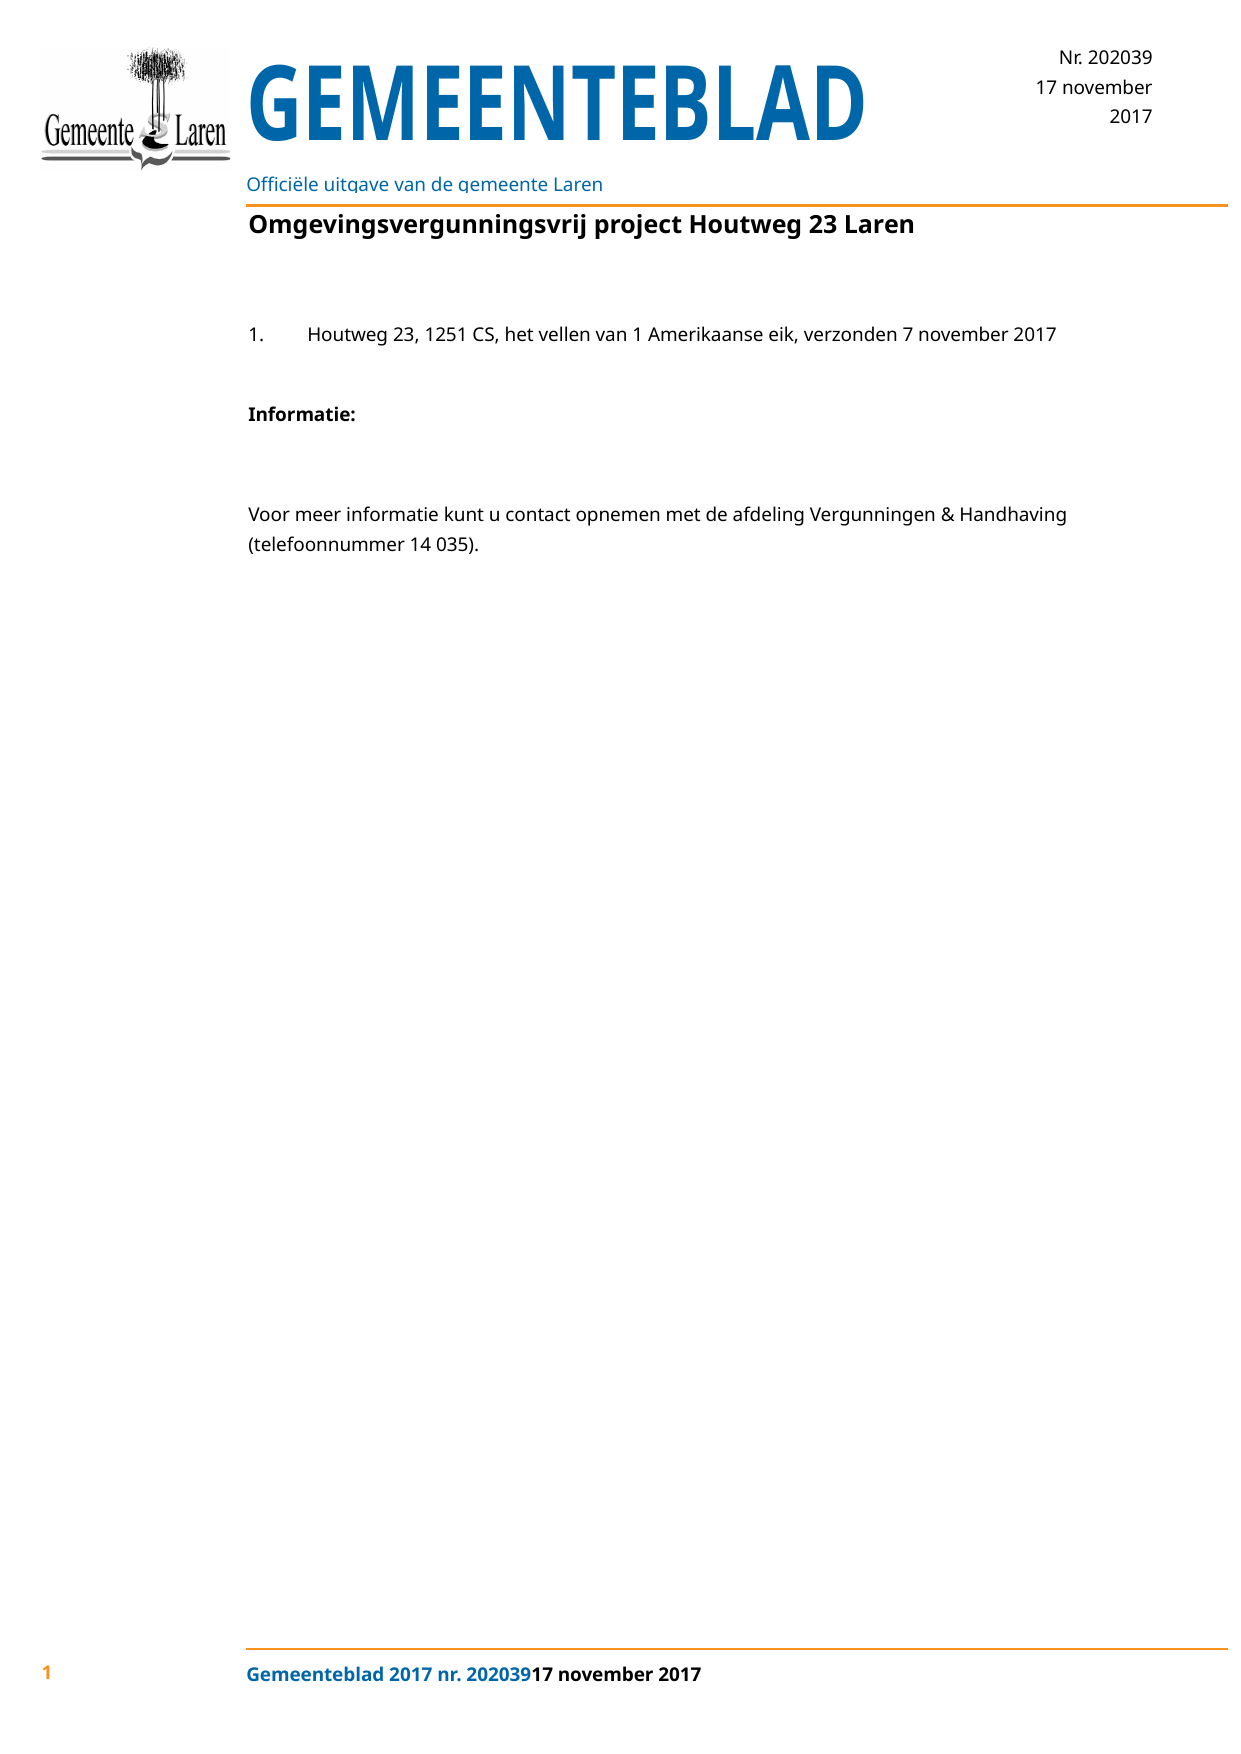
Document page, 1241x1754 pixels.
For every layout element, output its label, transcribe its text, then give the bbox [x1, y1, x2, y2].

text Omgevingsvergunningsvrij project Houtweg 23 Laren [248, 207, 1152, 241]
picture [41, 47, 231, 172]
text Voor meer informatie kunt u contact opnemen met de afdeling Vergunningen & Handhaving (telefoonnummer 14 035). [248, 502, 1152, 557]
list Houtweg 23, 1251 CS, het vellen van 1 Amerikaanse eik, verzonden 7 november 2017 [248, 321, 1152, 346]
text Informatie: [248, 401, 1152, 426]
